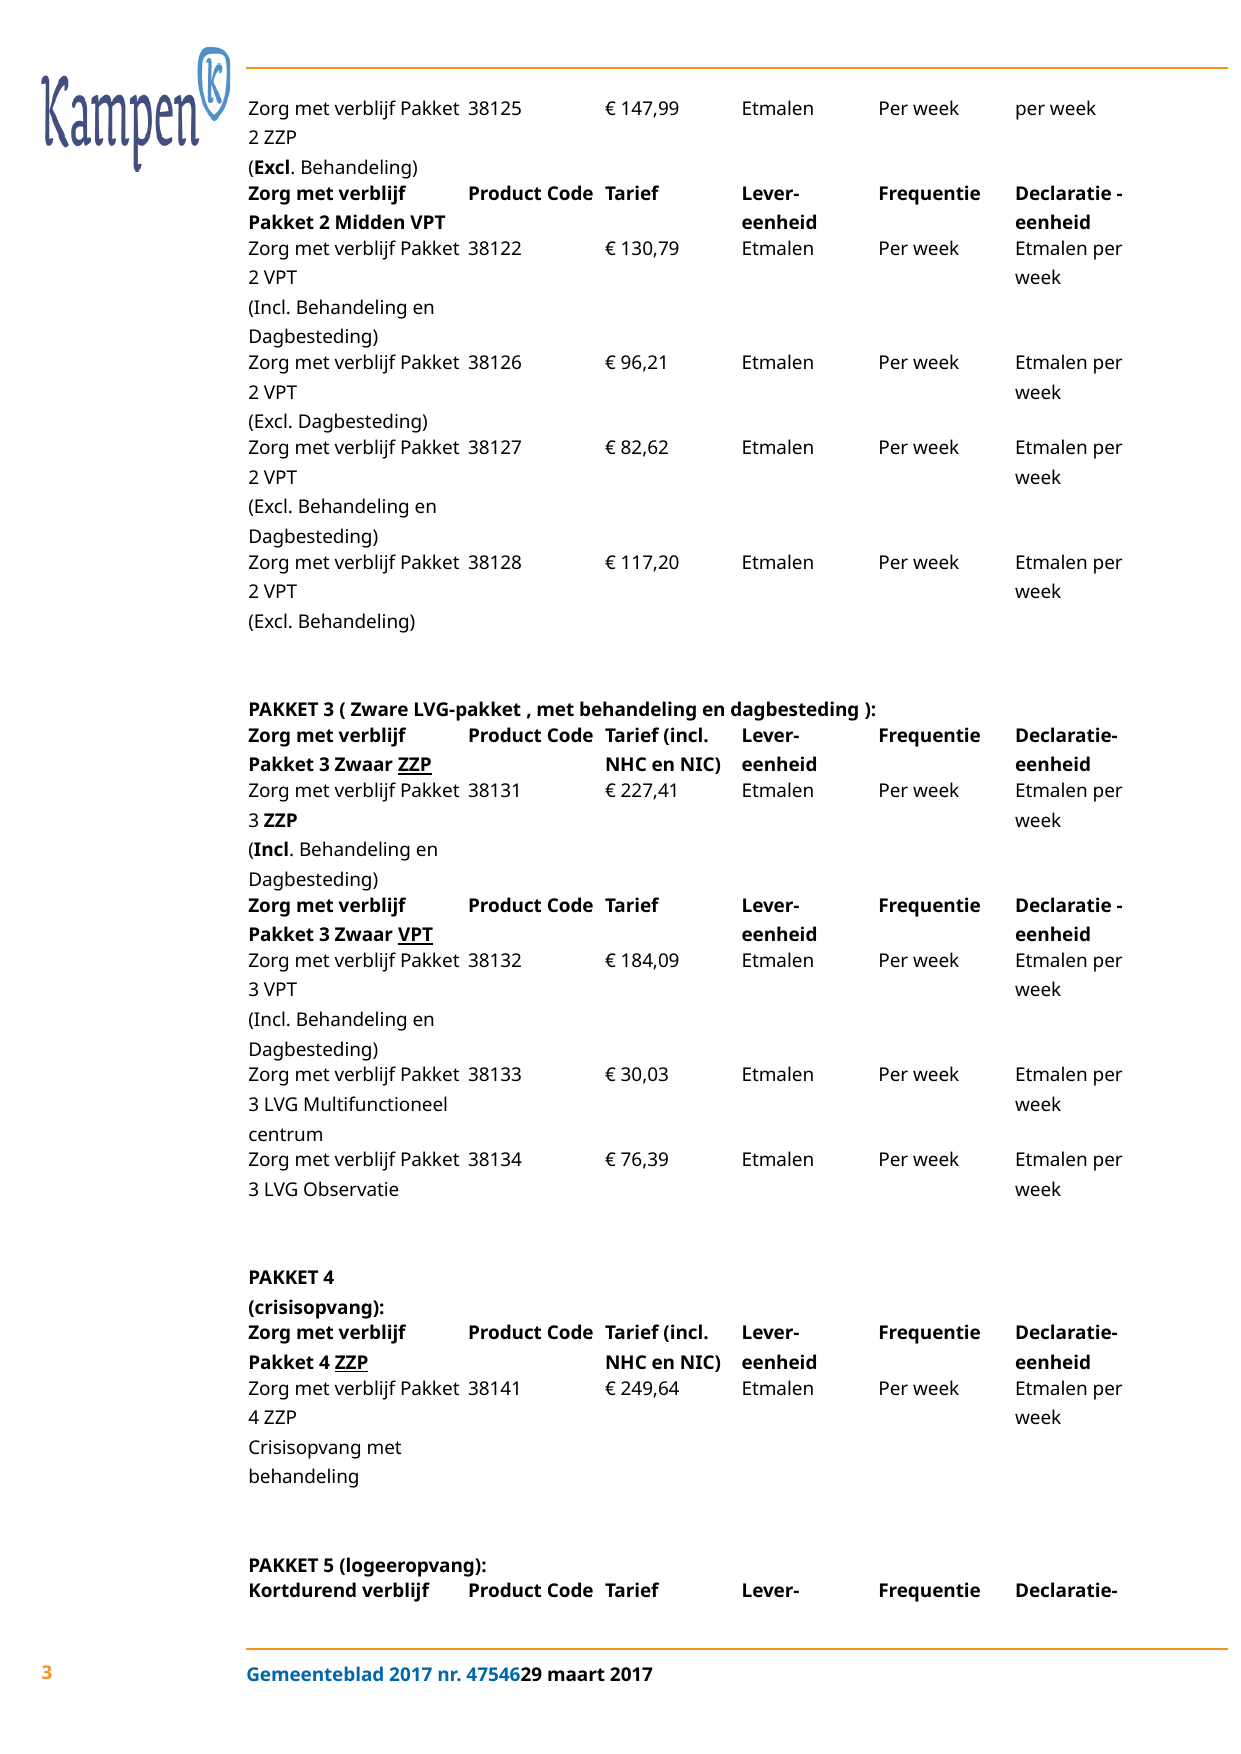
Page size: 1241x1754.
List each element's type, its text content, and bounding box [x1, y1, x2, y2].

table_cell Etmalen [741, 1062, 878, 1146]
table_cell Zorg met verblijf Pakket 3 LVG Observatie [248, 1146, 468, 1202]
table_cell Product Code [468, 892, 605, 947]
table_cell Tarief [605, 180, 741, 235]
table_cell Etmalen per week [1015, 549, 1152, 634]
table_cell Etmalen [741, 235, 878, 349]
table_cell 38122 [468, 235, 605, 349]
table_cell Zorg met verblijf Pakket 3 VPT (Incl. Behandeling en Dagbesteding) [248, 947, 468, 1062]
table_cell Lever- eenheid [741, 722, 878, 777]
table_cell Per week [878, 1062, 1015, 1146]
table_cell Zorg met verblijf Pakket 4 ZZP [248, 1320, 468, 1375]
table_cell € 227,41 [605, 777, 741, 892]
table_cell Etmalen per week [1015, 777, 1152, 892]
table_cell Lever- eenheid [741, 180, 878, 235]
table_cell Lever- eenheid [741, 892, 878, 947]
table_cell Tarief (incl. NHC en NIC) [605, 722, 741, 777]
table_cell Product Code [468, 1578, 605, 1603]
table_cell Zorg met verblijf Pakket 2 ZZP (Excl. Behandeling) [248, 95, 468, 180]
table_cell Per week [878, 350, 1015, 434]
table_cell Zorg met verblijf Pakket 2 Midden VPT [248, 180, 468, 235]
table_cell € 147,99 [605, 95, 741, 180]
table_cell 38127 [468, 434, 605, 549]
table_header [741, 1264, 878, 1319]
table_cell Per week [878, 777, 1015, 892]
table_cell Etmalen per week [1015, 1146, 1152, 1202]
table_cell Declaratie- eenheid [1015, 722, 1152, 777]
table_header [878, 1264, 1015, 1319]
table_cell Frequentie [878, 892, 1015, 947]
table_cell Declaratie- [1015, 1578, 1152, 1603]
table_cell Zorg met verblijf Pakket 2 VPT (Incl. Behandeling en Dagbesteding) [248, 235, 468, 349]
table_cell Lever- [741, 1578, 878, 1603]
table_cell Frequentie [878, 1320, 1015, 1375]
table_cell 38131 [468, 777, 605, 892]
table_cell € 96,21 [605, 350, 741, 434]
table_cell Frequentie [878, 722, 1015, 777]
table_cell € 82,62 [605, 434, 741, 549]
table_cell Frequentie [878, 180, 1015, 235]
table_cell Etmalen [741, 947, 878, 1062]
table_cell Tarief [605, 892, 741, 947]
table_cell Etmalen [741, 1146, 878, 1202]
table_cell € 249,64 [605, 1375, 741, 1489]
table_cell Kortdurend verblijf [248, 1578, 468, 1603]
table_cell Declaratie - eenheid [1015, 892, 1152, 947]
table_cell Zorg met verblijf Pakket 3 Zwaar ZZP [248, 722, 468, 777]
table_cell 38125 [468, 95, 605, 180]
table_cell Per week [878, 549, 1015, 634]
table_cell Tarief (incl. NHC en NIC) [605, 1320, 741, 1375]
table_cell Product Code [468, 722, 605, 777]
table_cell Zorg met verblijf Pakket 3 ZZP (Incl. Behandeling en Dagbesteding) [248, 777, 468, 892]
table_header [468, 1264, 605, 1319]
table_header PAKKET 5 (logeeropvang): [248, 1552, 1152, 1578]
table_cell Per week [878, 95, 1015, 180]
table_cell Per week [878, 1146, 1015, 1202]
table_cell Zorg met verblijf Pakket 2 VPT (Excl. Behandeling) [248, 549, 468, 634]
table_cell Zorg met verblijf Pakket 4 ZZP Crisisopvang met behandeling [248, 1375, 468, 1489]
table_cell Per week [878, 947, 1015, 1062]
table_cell 38126 [468, 350, 605, 434]
table_cell 38133 [468, 1062, 605, 1146]
table_cell Etmalen per week [1015, 350, 1152, 434]
table_cell 38141 [468, 1375, 605, 1489]
table_cell Per week [878, 434, 1015, 549]
table_cell Zorg met verblijf Pakket 2 VPT (Excl. Behandeling en Dagbesteding) [248, 434, 468, 549]
picture [41, 47, 231, 172]
table_cell 38128 [468, 549, 605, 634]
table_cell Etmalen per week [1015, 947, 1152, 1062]
table_cell Etmalen [741, 1375, 878, 1489]
table_cell € 184,09 [605, 947, 741, 1062]
table_cell Etmalen [741, 434, 878, 549]
table_cell Etmalen [741, 549, 878, 634]
table_cell Etmalen [741, 350, 878, 434]
table_cell Product Code [468, 180, 605, 235]
table_cell 38134 [468, 1146, 605, 1202]
table_header PAKKET 4 (crisisopvang): [248, 1264, 468, 1319]
table_cell per week [1015, 95, 1152, 180]
table_cell € 130,79 [605, 235, 741, 349]
table_cell Etmalen per week [1015, 235, 1152, 349]
table_cell Etmalen per week [1015, 434, 1152, 549]
table_cell Zorg met verblijf Pakket 2 VPT (Excl. Dagbesteding) [248, 350, 468, 434]
table_cell € 30,03 [605, 1062, 741, 1146]
table_header PAKKET 3 ( Zware LVG-pakket , met behandeling en dagbesteding ): [248, 696, 1152, 722]
table_cell Tarief [605, 1578, 741, 1603]
table_cell 38132 [468, 947, 605, 1062]
table_cell Etmalen per week [1015, 1375, 1152, 1489]
table_cell Product Code [468, 1320, 605, 1375]
table_cell Per week [878, 1375, 1015, 1489]
table_cell Etmalen [741, 777, 878, 892]
table_cell Zorg met verblijf Pakket 3 Zwaar VPT [248, 892, 468, 947]
table_cell Etmalen [741, 95, 878, 180]
table_cell Per week [878, 235, 1015, 349]
table_header [605, 1264, 741, 1319]
table_cell Etmalen per week [1015, 1062, 1152, 1146]
table_header [1015, 1264, 1152, 1319]
table_cell Frequentie [878, 1578, 1015, 1603]
table_cell Declaratie- eenheid [1015, 1320, 1152, 1375]
table_cell € 76,39 [605, 1146, 741, 1202]
table_cell Lever- eenheid [741, 1320, 878, 1375]
table_cell Declaratie - eenheid [1015, 180, 1152, 235]
table_cell Zorg met verblijf Pakket 3 LVG Multifunctioneel centrum [248, 1062, 468, 1146]
table_cell € 117,20 [605, 549, 741, 634]
